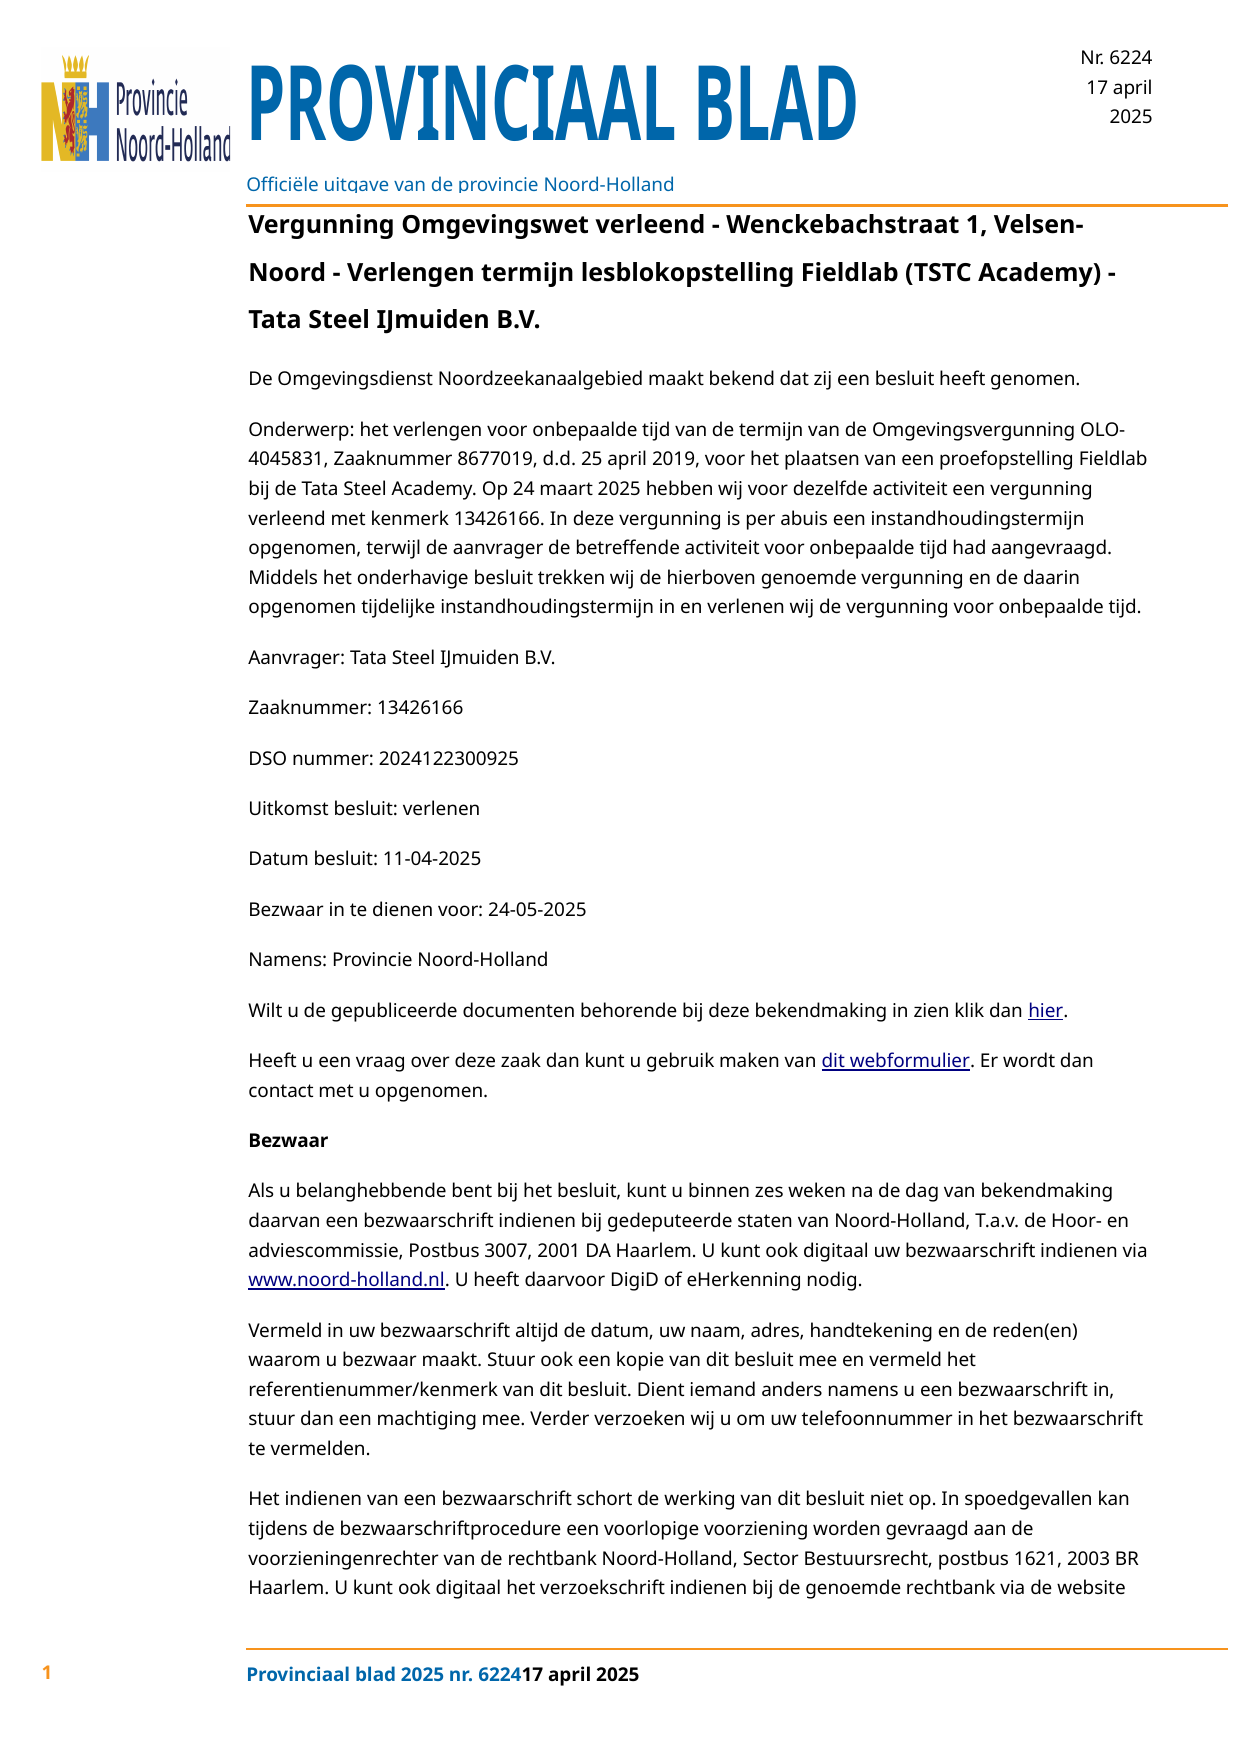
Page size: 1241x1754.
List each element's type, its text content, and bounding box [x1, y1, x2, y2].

text Heeft u een vraag over deze zaak dan kunt u gebruik maken van dit webformulier. Er wordt dan contact met u opgenomen. [248, 1047, 1152, 1102]
picture [41, 47, 231, 172]
text Bezwaar in te dienen voor: 24-05-2025 [248, 896, 1152, 922]
text Zaaknummer: 13426166 [248, 694, 1152, 720]
text Bezwaar [248, 1127, 1152, 1153]
text Datum besluit: 11-04-2025 [248, 846, 1152, 871]
text Onderwerp: het verlengen voor onbepaalde tijd van de termijn van de Omgevingsvergunning OLO-4045831, Zaaknummer 8677019, d.d. 25 april 2019, voor het plaatsen van een proefopstelling Fieldlab bij de Tata Steel Academy. Op 24 maart 2025 hebben wij voor dezelfde activiteit een vergunning verleend met kenmerk 13426166. In deze vergunning is per abuis een instandhoudingstermijn opgenomen, terwijl de aanvrager de betreffende activiteit voor onbepaalde tijd had aangevraagd. Middels het onderhavige besluit trekken wij de hierboven genoemde vergunning en de daarin opgenomen tijdelijke instandhoudingstermijn in en verlenen wij de vergunning voor onbepaalde tijd. [248, 416, 1152, 619]
text Als u belanghebbende bent bij het besluit, kunt u binnen zes weken na de dag van bekendmaking daarvan een bezwaarschrift indienen bij gedeputeerde staten van Noord-Holland, T.a.v. de Hoor- en adviescommissie, Postbus 3007, 2001 DA Haarlem. U kunt ook digitaal uw bezwaarschrift indienen via www.noord-holland.nl. U heeft daarvoor DigiD of eHerkenning nodig. [248, 1178, 1152, 1292]
text Vergunning Omgevingswet verleend - Wenckebachstraat 1, Velsen-Noord - Verlengen termijn lesblokopstelling Fieldlab (TSTC Academy) - Tata Steel IJmuiden B.V. [248, 207, 1152, 336]
text De Omgevingsdienst Noordzeekanaalgebied maakt bekend dat zij een besluit heeft genomen. [248, 366, 1152, 391]
text Uitkomst besluit: verlenen [248, 795, 1152, 821]
text Vermeld in uw bezwaarschrift altijd de datum, uw naam, adres, handtekening en de reden(en) waarom u bezwaar maakt. Stuur ook een kopie van dit besluit mee en vermeld het referentienummer/kenmerk van dit besluit. Dient iemand anders namens u een bezwaarschrift in, stuur dan een machtiging mee. Verder verzoeken wij u om uw telefoonnummer in het bezwaarschrift te vermelden. [248, 1317, 1152, 1461]
text Aanvrager: Tata Steel IJmuiden B.V. [248, 644, 1152, 669]
text Namens: Provincie Noord-Holland [248, 946, 1152, 972]
text DSO nummer: 2024122300925 [248, 745, 1152, 770]
text Het indienen van een bezwaarschrift schort de werking van dit besluit niet op. In spoedgevallen kan tijdens de bezwaarschriftprocedure een voorlopige voorziening worden gevraagd aan de voorzieningenrechter van de rechtbank Noord-Holland, Sector Bestuursrecht, postbus 1621, 2003 BR Haarlem. U kunt ook digitaal het verzoekschrift indienen bij de genoemde rechtbank via de website [248, 1486, 1152, 1600]
text Wilt u de gepubliceerde documenten behorende bij deze bekendmaking in zien klik dan hier. [248, 997, 1152, 1022]
